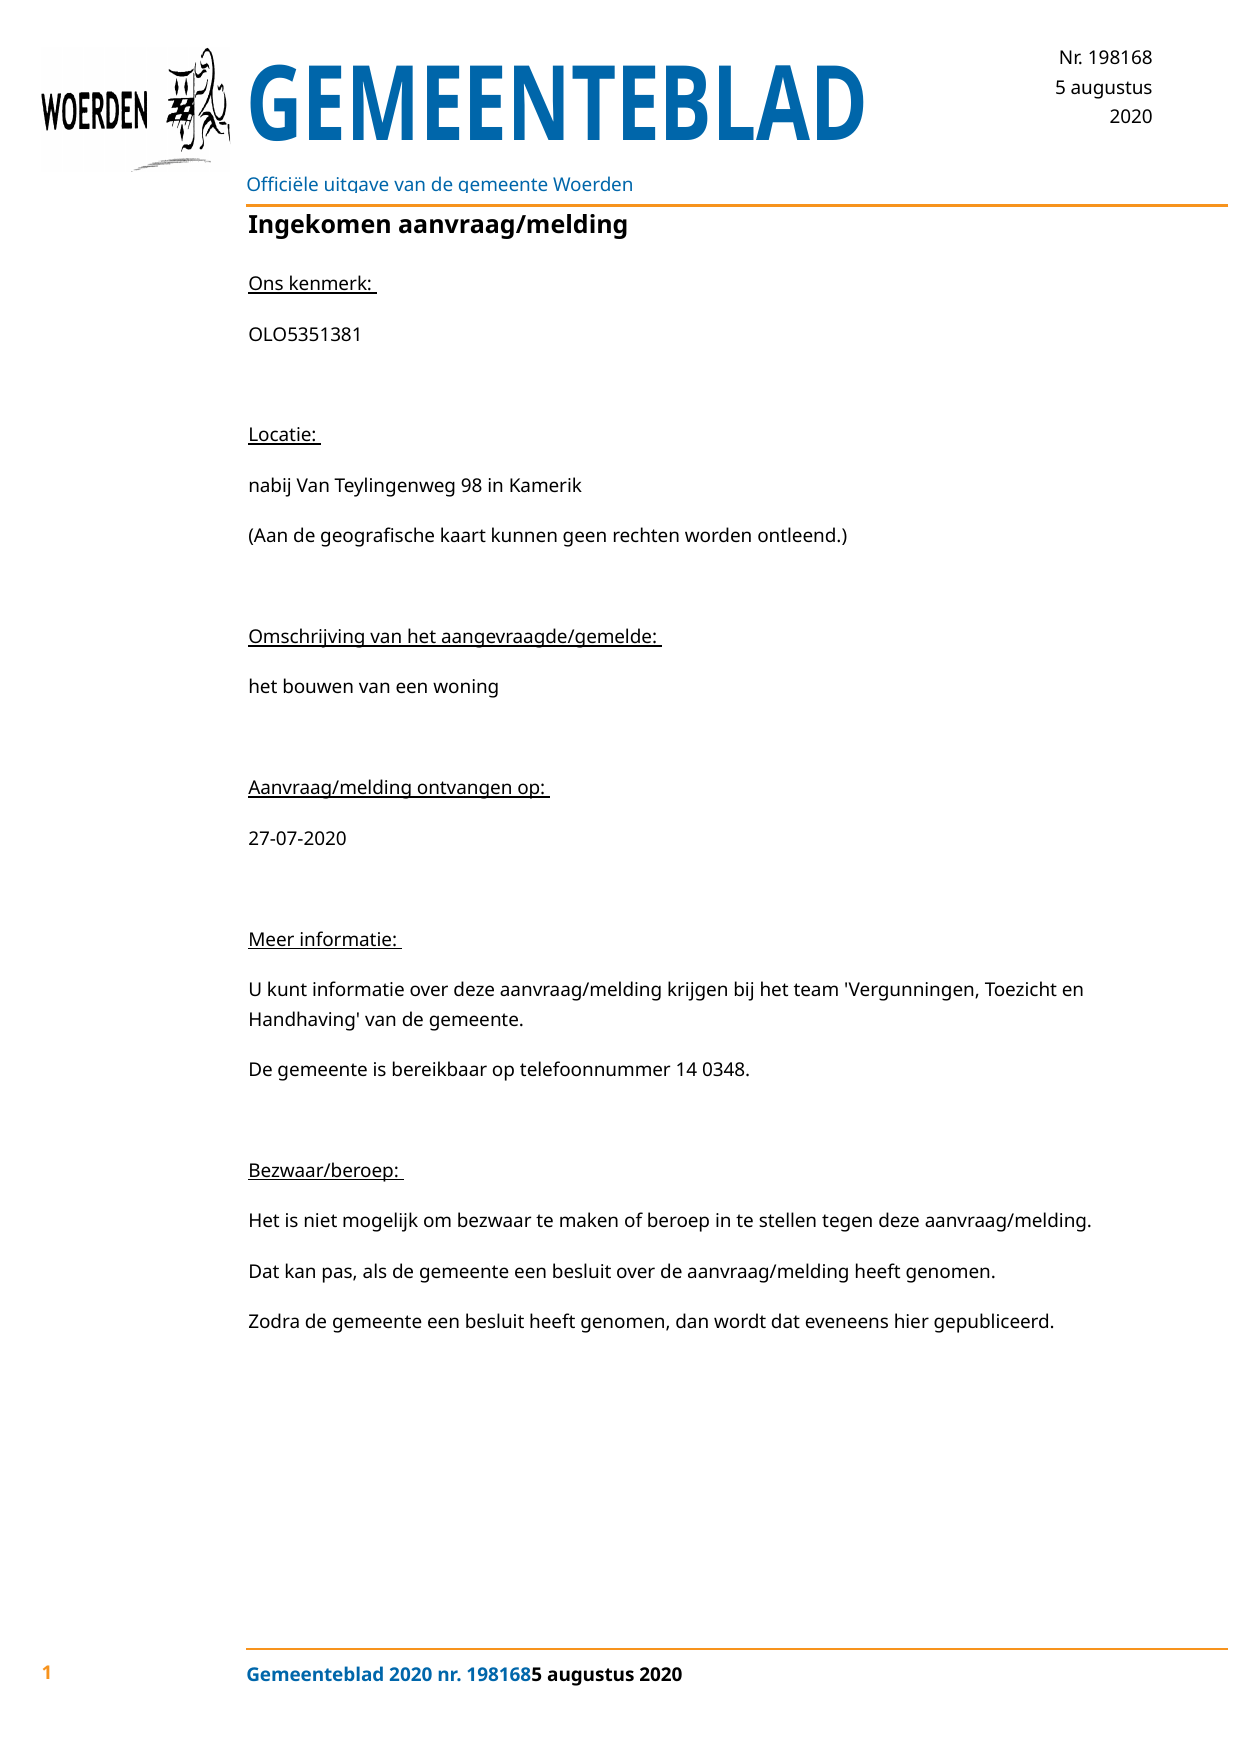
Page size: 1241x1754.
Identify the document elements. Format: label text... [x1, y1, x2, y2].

text 27-07-2020 [248, 825, 1152, 851]
text Het is niet mogelijk om bezwaar te maken of beroep in te stellen tegen deze aanvraag/melding. [248, 1207, 1152, 1233]
text (Aan de geografische kaart kunnen geen rechten worden ontleend.) [248, 522, 1152, 548]
text OLO5351381 [248, 321, 1152, 346]
picture [41, 47, 231, 172]
text Ingekomen aanvraag/melding [248, 207, 1152, 241]
text het bouwen van een woning [248, 674, 1152, 699]
text De gemeente is bereikbaar op telefoonnummer 14 0348. [248, 1056, 1152, 1082]
text Dat kan pas, als de gemeente een besluit over de aanvraag/melding heeft genomen. [248, 1258, 1152, 1283]
text Omschrijving van het aangevraagde/gemelde: [248, 623, 1152, 649]
text Locatie: [248, 422, 1152, 447]
text Meer informatie: [248, 926, 1152, 951]
text Bezwaar/beroep: [248, 1157, 1152, 1183]
text nabij Van Teylingenweg 98 in Kamerik [248, 472, 1152, 498]
text U kunt informatie over deze aanvraag/melding krijgen bij het team 'Vergunningen, Toezicht en Handhaving' van de gemeente. [248, 976, 1152, 1031]
text Zodra de gemeente een besluit heeft genomen, dan wordt dat eveneens hier gepubliceerd. [248, 1308, 1152, 1334]
text Ons kenmerk: [248, 270, 1152, 296]
text Aanvraag/melding ontvangen op: [248, 774, 1152, 800]
